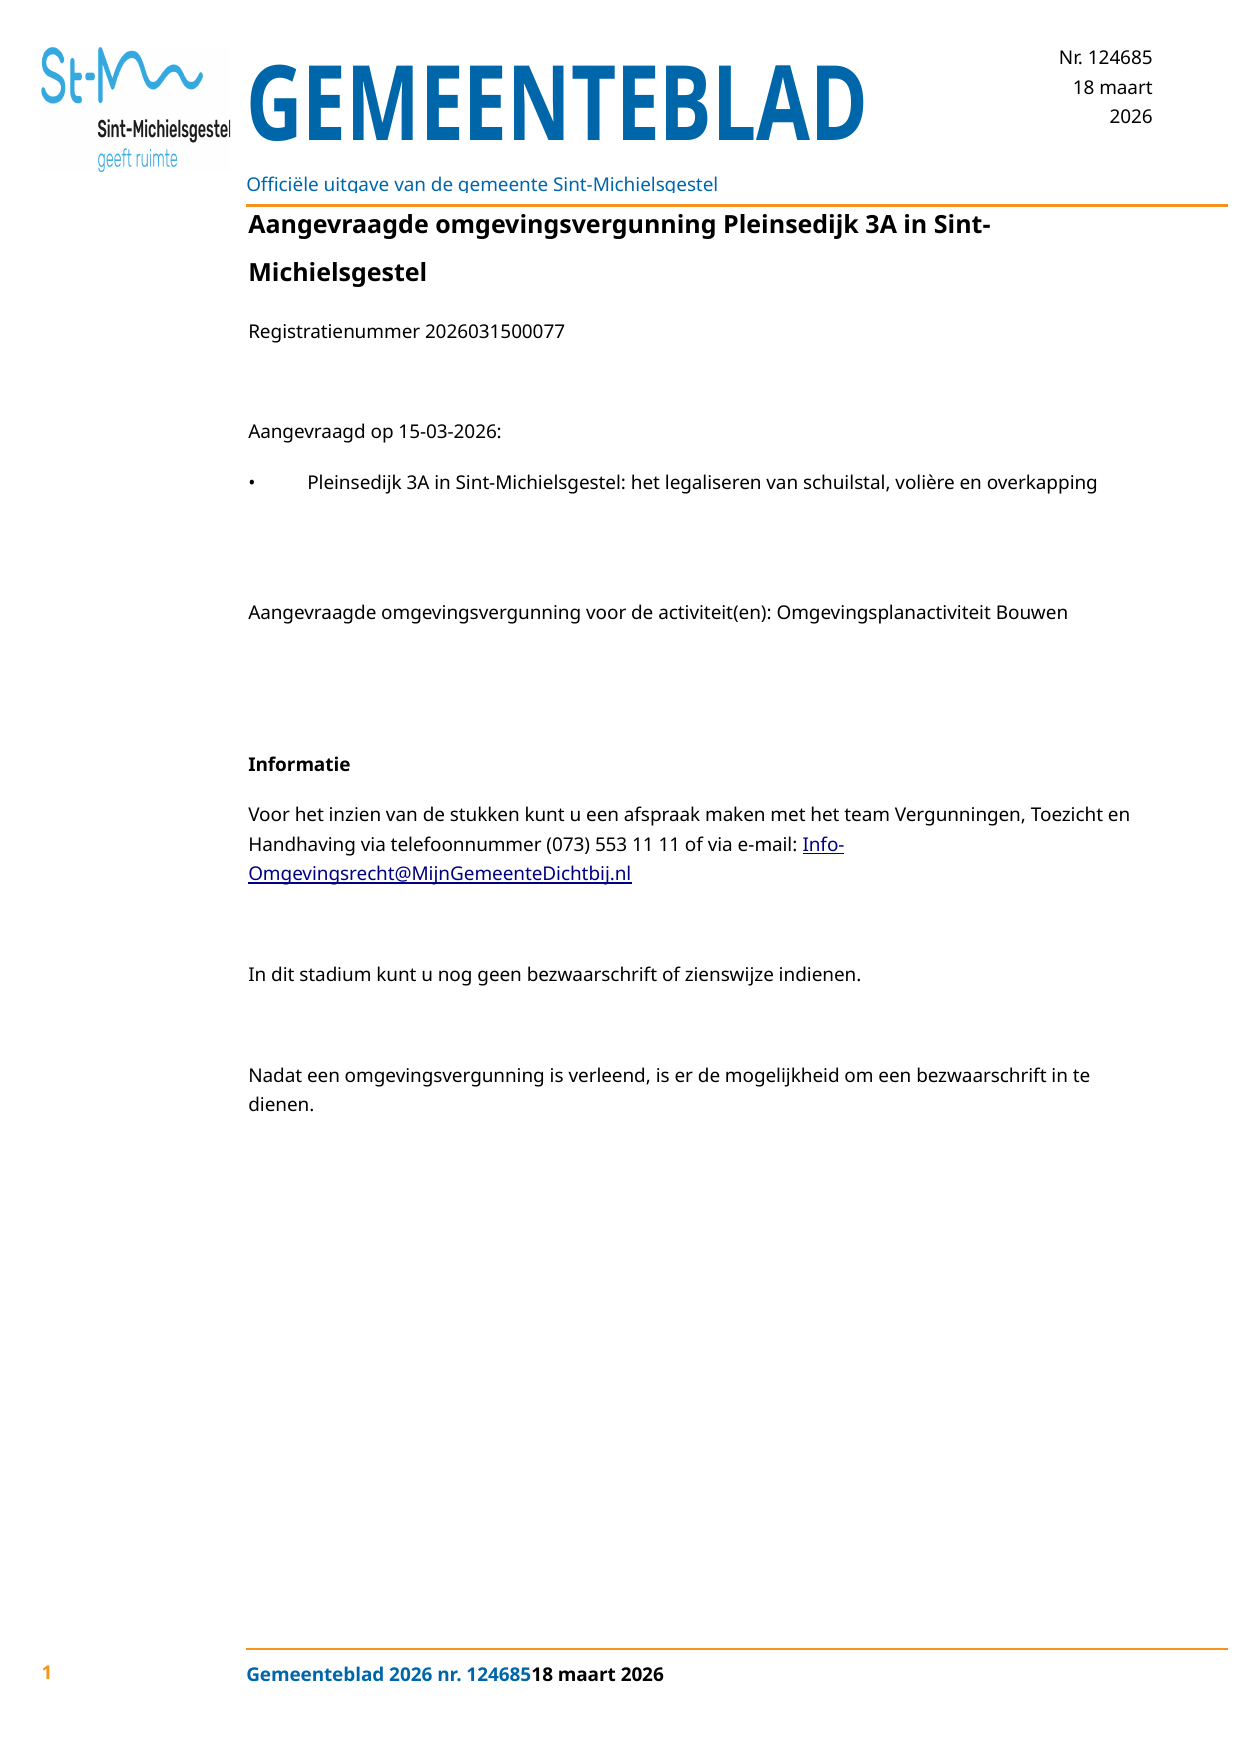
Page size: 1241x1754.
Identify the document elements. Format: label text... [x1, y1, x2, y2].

picture [41, 47, 231, 172]
text Voor het inzien van de stukken kunt u een afspraak maken met het team Vergunningen, Toezicht en Handhaving via telefoonnummer (073) 553 11 11 of via e-mail: Info-Omgevingsrecht@MijnGemeenteDichtbij.nl [248, 801, 1152, 886]
text In dit stadium kunt u nog geen bezwaarschrift of zienswijze indienen. [248, 961, 1152, 987]
text Aangevraagde omgevingsvergunning Pleinsedijk 3A in Sint-Michielsgestel [248, 207, 1152, 288]
list Pleinsedijk 3A in Sint-Michielsgestel: het legaliseren van schuilstal, volière en overkapping [248, 469, 1152, 495]
text Informatie [248, 751, 1152, 777]
text Registratienummer 2026031500077 [248, 318, 1152, 344]
text Aangevraagde omgevingsvergunning voor de activiteit(en): Omgevingsplanactiviteit Bouwen [248, 599, 1152, 625]
text Aangevraagd op 15-03-2026: [248, 419, 1152, 444]
text Nadat een omgevingsvergunning is verleend, is er de mogelijkheid om een bezwaarschrift in te dienen. [248, 1062, 1152, 1117]
